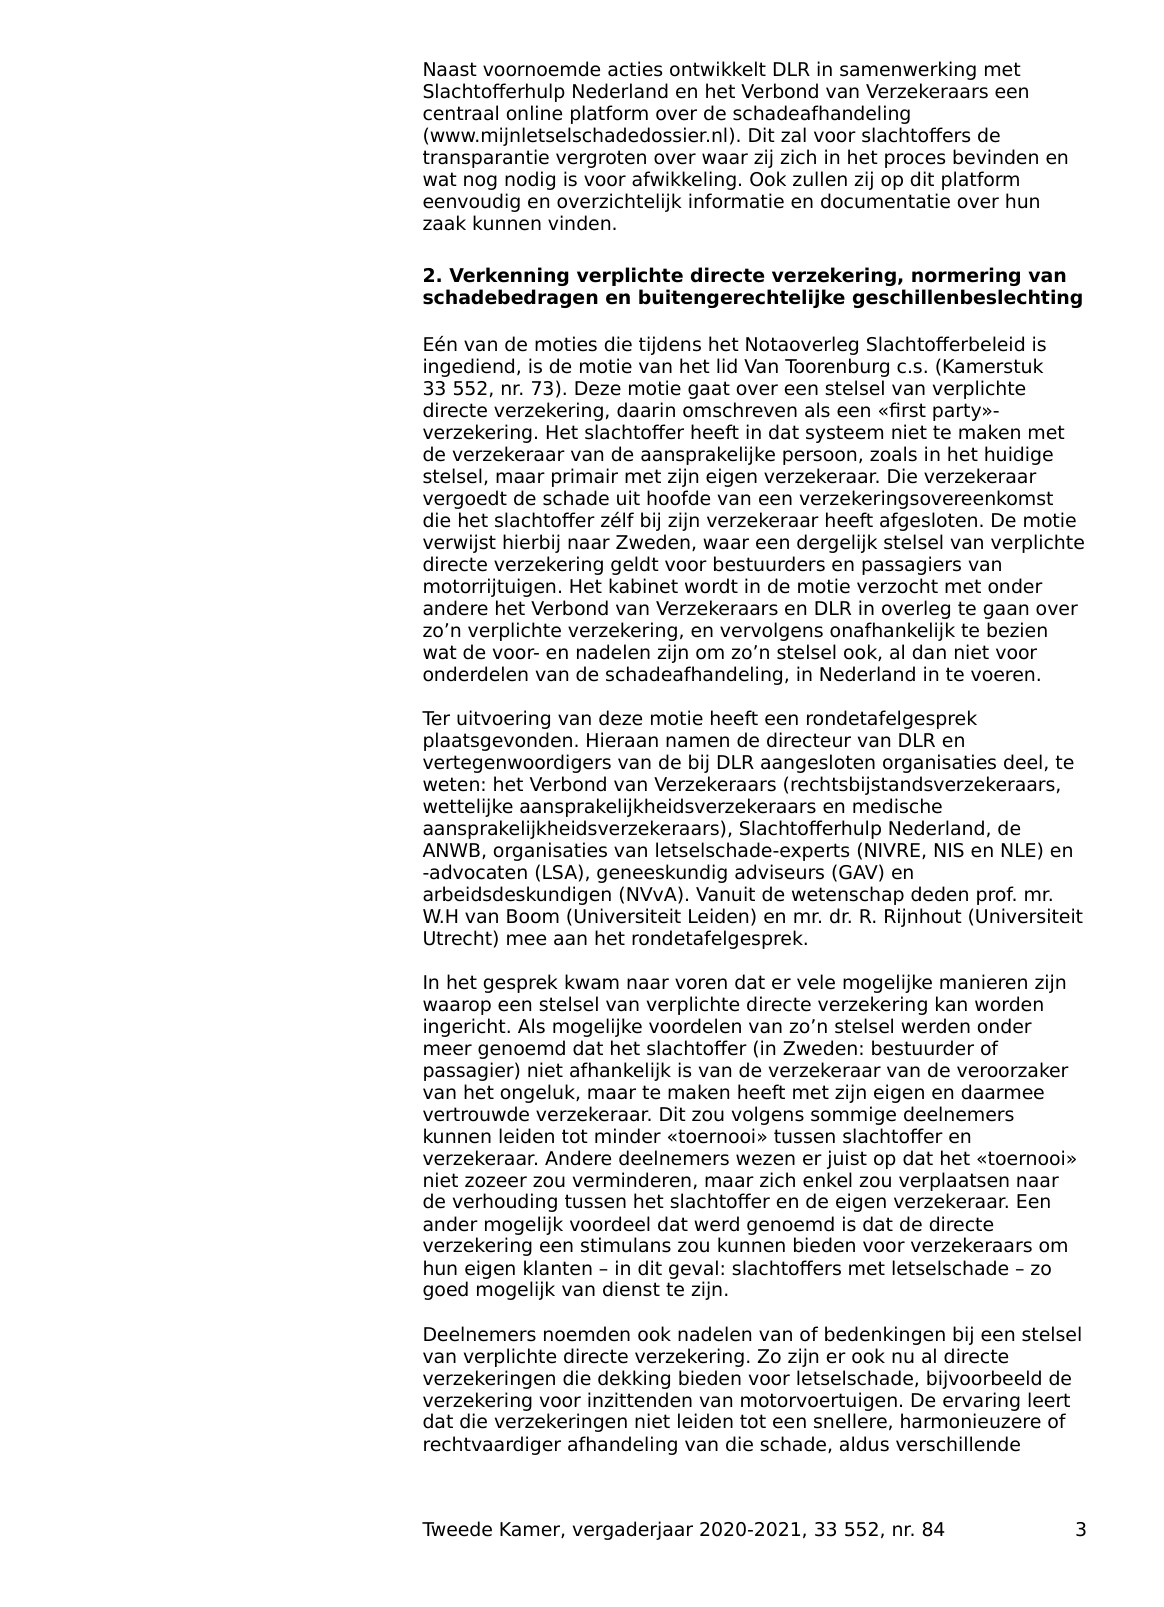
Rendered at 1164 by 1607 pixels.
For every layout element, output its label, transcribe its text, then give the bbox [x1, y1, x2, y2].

text Deelnemers noemden ook nadelen van of bedenkingen bij een stelsel van verplichte directe verzekering. Zo zijn er ook nu al directe verzekeringen die dekking bieden voor letselschade, bijvoorbeeld de verzekering voor inzittenden van motorvoertuigen. De ervaring leert dat die verzekeringen niet leiden tot een snellere, harmonieuzere of rechtvaardiger afhandeling van die schade, aldus verschillende [422, 1323, 1087, 1455]
text Eén van de moties die tijdens het Notaoverleg Slachtofferbeleid is ingediend, is de motie van het lid Van Toorenburg c.s. (Kamerstuk 33 552, nr. 73). Deze motie gaat over een stelsel van verplichte directe verzekering, daarin omschreven als een «first party»-verzekering. Het slachtoffer heeft in dat systeem niet te maken met de verzekeraar van de aansprakelijke persoon, zoals in het huidige stelsel, maar primair met zijn eigen verzekeraar. Die verzekeraar vergoedt de schade uit hoofde van een verzekeringsovereenkomst die het slachtoffer zélf bij zijn verzekeraar heeft afgesloten. De motie verwijst hierbij naar Zweden, waar een dergelijk stelsel van verplichte directe verzekering geldt voor bestuurders en passagiers van motorrijtuigen. Het kabinet wordt in de motie verzocht met onder andere het Verbond van Verzekeraars en DLR in overleg te gaan over zo’n verplichte verzekering, en vervolgens onafhankelijk te bezien wat de voor- en nadelen zijn om zo’n stelsel ook, al dan niet voor onderdelen van de schadeafhandeling, in Nederland in te voeren. [422, 334, 1087, 686]
text Naast voornoemde acties ontwikkelt DLR in samenwerking met Slachtofferhulp Nederland en het Verbond van Verzekeraars een centraal online platform over de schadeafhandeling (www.mijnletselschadedossier.nl). Dit zal voor slachtoffers de transparantie vergroten over waar zij zich in het proces bevinden en wat nog nodig is voor afwikkeling. Ook zullen zij op dit platform eenvoudig en overzichtelijk informatie en documentatie over hun zaak kunnen vinden. [422, 59, 1087, 235]
text Ter uitvoering van deze motie heeft een rondetafelgesprek plaatsgevonden. Hieraan namen de directeur van DLR en vertegenwoordigers van de bij DLR aangesloten organisaties deel, te weten: het Verbond van Verzekeraars (rechtsbijstandsverzekeraars, wettelijke aansprakelijkheidsverzekeraars en medische aansprakelijkheidsverzekeraars), Slachtofferhulp Nederland, de ANWB, organisaties van letselschade-experts (NIVRE, NIS en NLE) en -advocaten (LSA), geneeskundig adviseurs (GAV) en arbeidsdeskundigen (NVvA). Vanuit de wetenschap deden prof. mr. W.H van Boom (Universiteit Leiden) en mr. dr. R. Rijnhout (Universiteit Utrecht) mee aan het rondetafelgesprek. [422, 708, 1087, 949]
subtitle 2. Verkenning verplichte directe verzekering, normering van schadebedragen en buitengerechtelijke geschillenbeslechting [422, 265, 1087, 309]
text In het gesprek kwam naar voren dat er vele mogelijke manieren zijn waarop een stelsel van verplichte directe verzekering kan worden ingericht. Als mogelijke voordelen van zo’n stelsel werden onder meer genoemd dat het slachtoffer (in Zweden: bestuurder of passagier) niet afhankelijk is van de verzekeraar van de veroorzaker van het ongeluk, maar te maken heeft met zijn eigen en daarmee vertrouwde verzekeraar. Dit zou volgens sommige deelnemers kunnen leiden tot minder «toernooi» tussen slachtoffer en verzekeraar. Andere deelnemers wezen er juist op dat het «toernooi» niet zozeer zou verminderen, maar zich enkel zou verplaatsen naar de verhouding tussen het slachtoffer en de eigen verzekeraar. Een ander mogelijk voordeel dat werd genoemd is dat de directe verzekering een stimulans zou kunnen bieden voor verzekeraars om hun eigen klanten – in dit geval: slachtoffers met letselschade – zo goed mogelijk van dienst te zijn. [422, 972, 1087, 1301]
